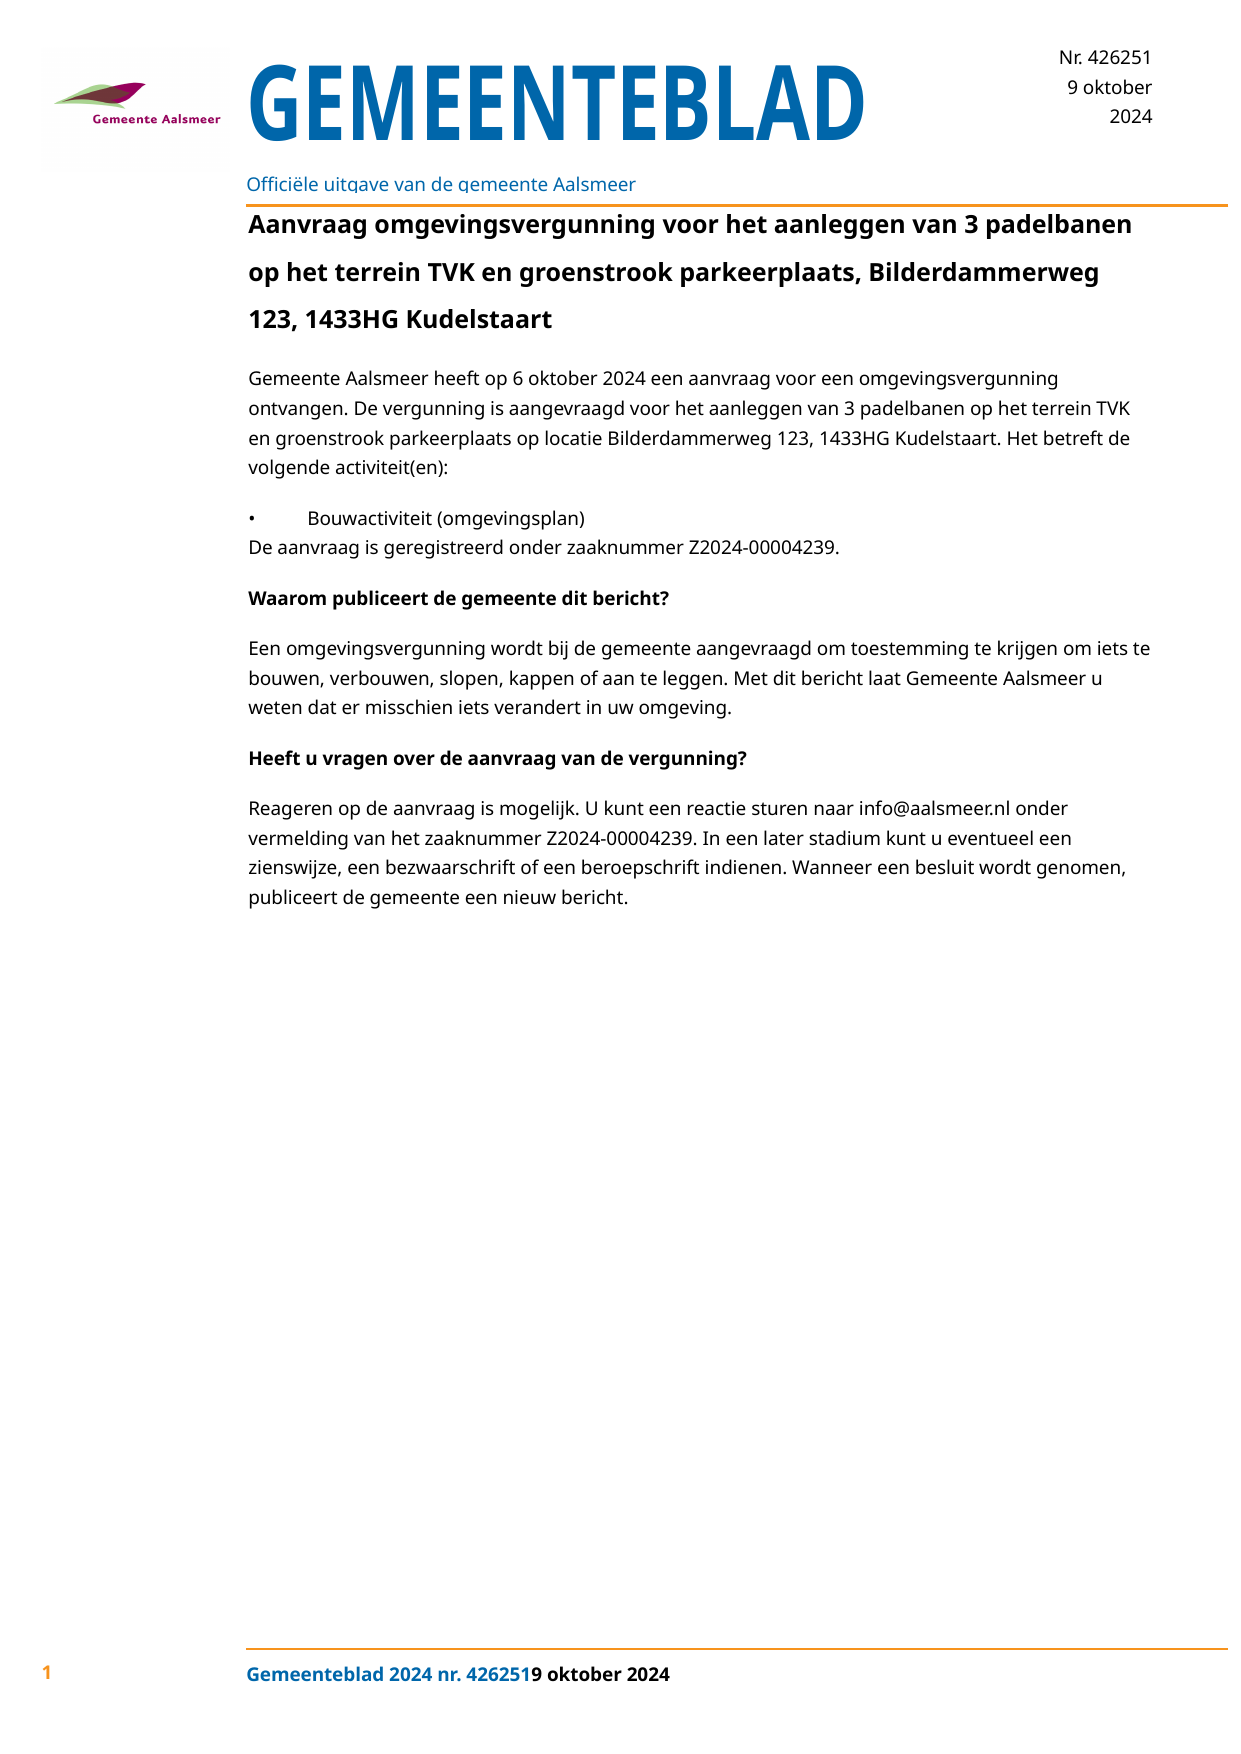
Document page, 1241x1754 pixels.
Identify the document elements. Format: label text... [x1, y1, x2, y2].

text De aanvraag is geregistreerd onder zaaknummer Z2024-00004239. [248, 534, 1152, 560]
text Reageren op de aanvraag is mogelijk. U kunt een reactie sturen naar info@aalsmeer.nl onder vermelding van het zaaknummer Z2024-00004239. In een later stadium kunt u eventueel een zienswijze, een bezwaarschrift of een beroepschrift indienen. Wanneer een besluit wordt genomen, publiceert de gemeente een nieuw bericht. [248, 795, 1152, 909]
text Een omgevingsvergunning wordt bij de gemeente aangevraagd om toestemming te krijgen om iets te bouwen, verbouwen, slopen, kappen of aan te leggen. Met dit bericht laat Gemeente Aalsmeer u weten dat er misschien iets verandert in uw omgeving. [248, 635, 1152, 720]
picture [41, 47, 231, 172]
text Aanvraag omgevingsvergunning voor het aanleggen van 3 padelbanen op het terrein TVK en groenstrook parkeerplaats, Bilderdammerweg 123, 1433HG Kudelstaart [248, 207, 1152, 336]
list Bouwactiviteit (omgevingsplan) [248, 505, 1152, 530]
text Heeft u vragen over de aanvraag van de vergunning? [248, 745, 1152, 770]
text Waarom publiceert de gemeente dit bericht? [248, 585, 1152, 610]
text Gemeente Aalsmeer heeft op 6 oktober 2024 een aanvraag voor een omgevingsvergunning ontvangen. De vergunning is aangevraagd voor het aanleggen van 3 padelbanen op het terrein TVK en groenstrook parkeerplaats op locatie Bilderdammerweg 123, 1433HG Kudelstaart. Het betreft de volgende activiteit(en): [248, 366, 1152, 480]
